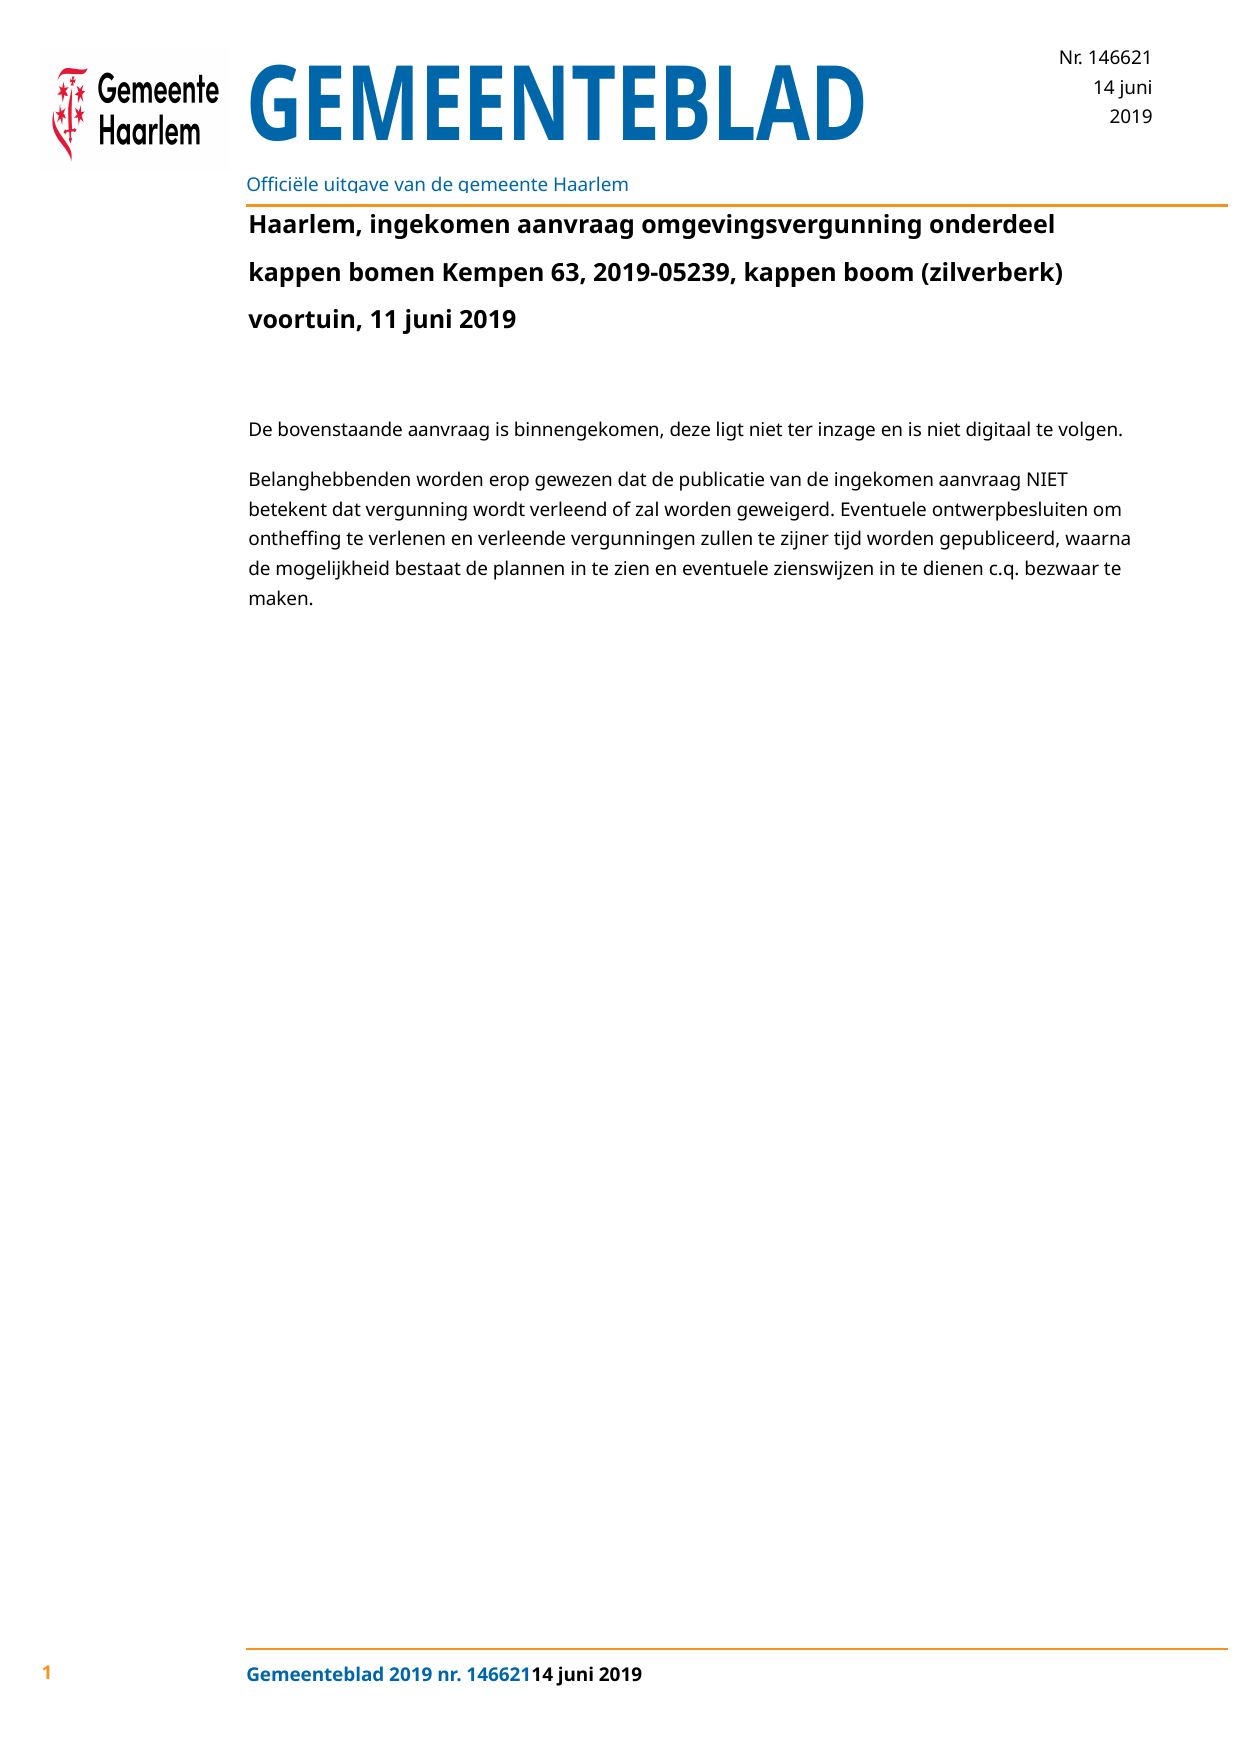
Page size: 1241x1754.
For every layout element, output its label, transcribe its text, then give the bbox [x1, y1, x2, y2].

picture [41, 47, 231, 172]
text De bovenstaande aanvraag is binnengekomen, deze ligt niet ter inzage en is niet digitaal te volgen. [248, 416, 1152, 442]
text Belanghebbenden worden erop gewezen dat de publicatie van de ingekomen aanvraag NIET betekent dat vergunning wordt verleend of zal worden geweigerd. Eventuele ontwerpbesluiten om ontheffing te verlenen en verleende vergunningen zullen te zijner tijd worden gepubliceerd, waarna de mogelijkheid bestaat de plannen in te zien en eventuele zienswijzen in te dienen c.q. bezwaar te maken. [248, 466, 1152, 610]
text Haarlem, ingekomen aanvraag omgevingsvergunning onderdeel kappen bomen Kempen 63, 2019-05239, kappen boom (zilverberk) voortuin, 11 juni 2019 [248, 207, 1152, 336]
